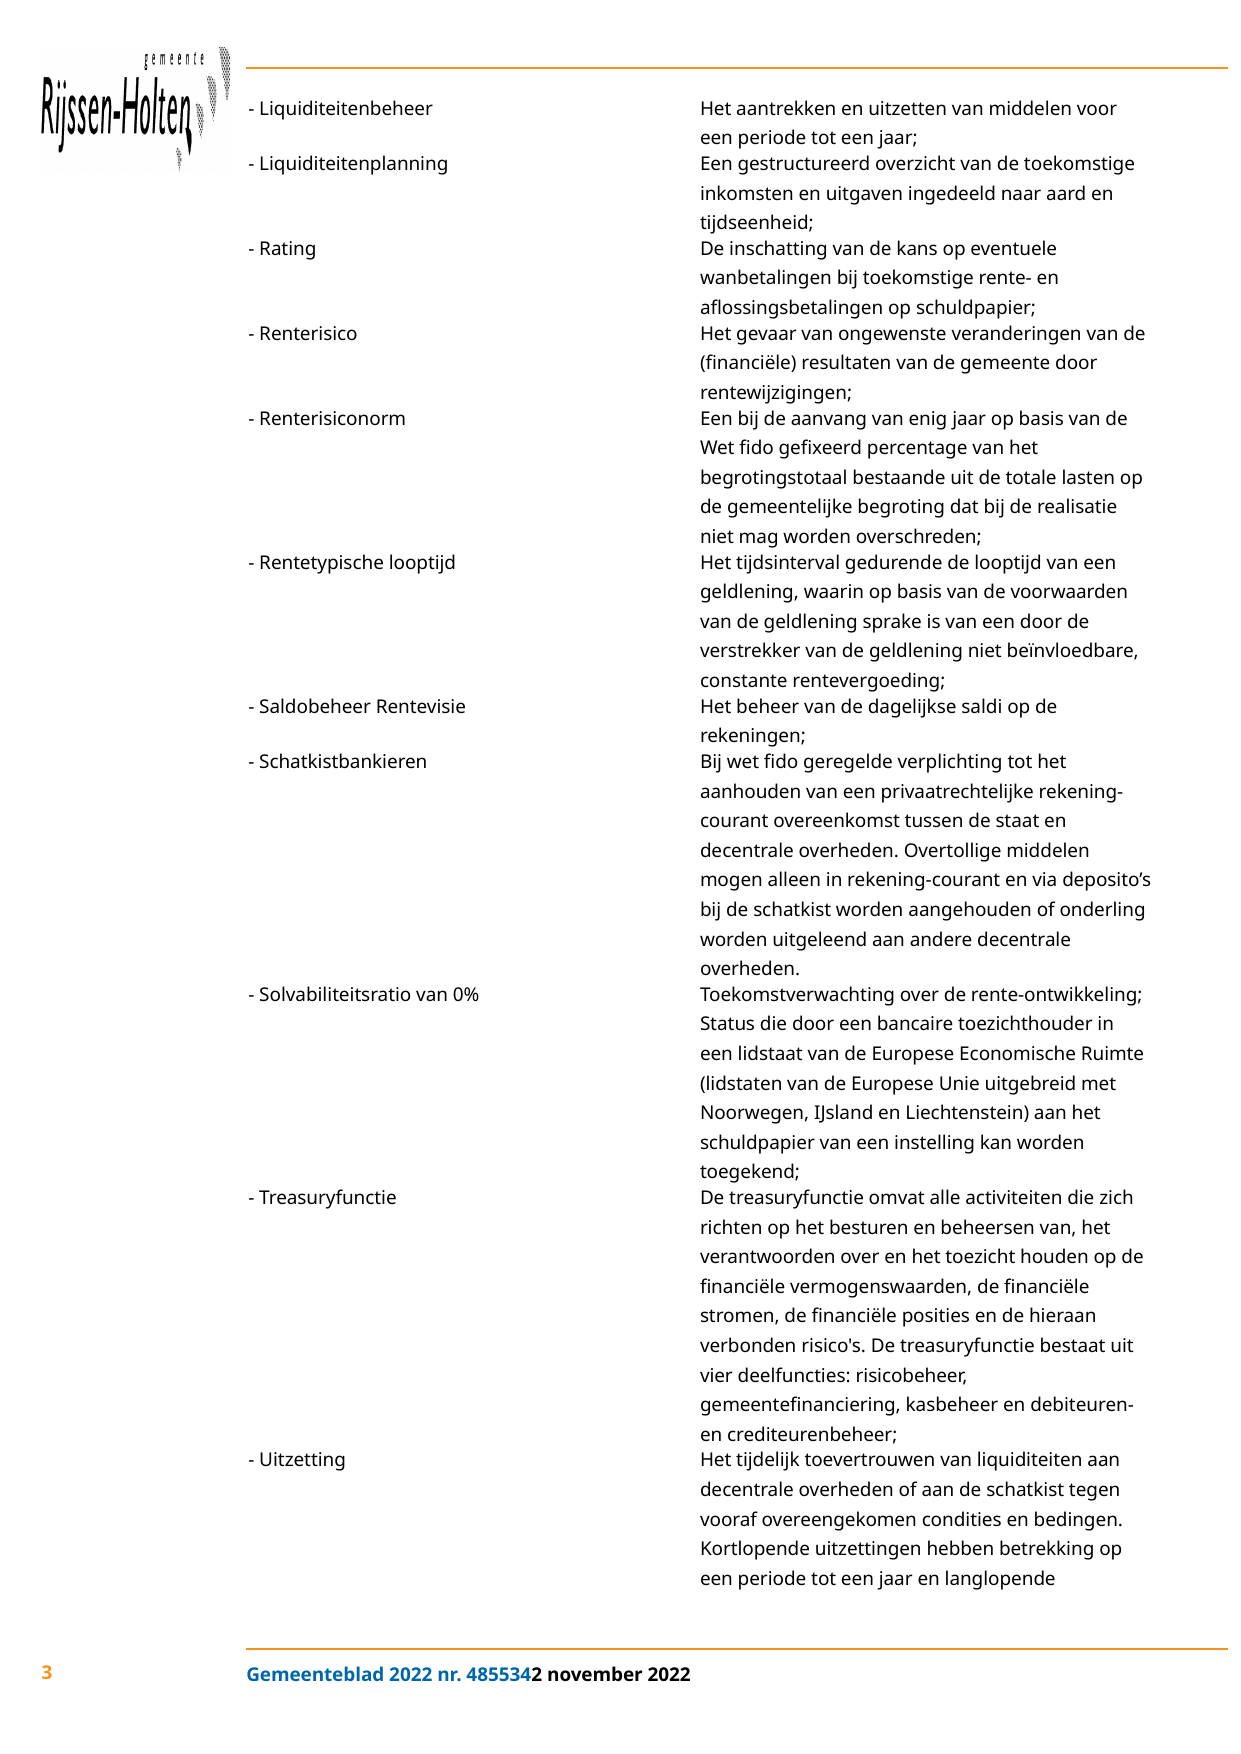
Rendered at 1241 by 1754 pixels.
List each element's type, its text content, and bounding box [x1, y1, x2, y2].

table_cell - Renterisiconorm [248, 405, 700, 549]
table_cell Toekomstverwachting over de rente-ontwikkeling; Status die door een bancaire toezichthouder in een lidstaat van de Europese Economische Ruimte (lidstaten van de Europese Unie uitgebreid met Noorwegen, IJsland en Liechtenstein) aan het schuldpapier van een instelling kan worden toegekend; [700, 981, 1152, 1184]
picture [41, 47, 231, 172]
table_cell - Solvabiliteitsratio van 0% [248, 981, 700, 1184]
table_cell De inschatting van de kans op eventuele wanbetalingen bij toekomstige rente- en aflossingsbetalingen op schuldpapier; [700, 235, 1152, 320]
table_cell Een bij de aanvang van enig jaar op basis van de Wet fido gefixeerd percentage van het begrotingstotaal bestaande uit de totale lasten op de gemeentelijke begroting dat bij de realisatie niet mag worden overschreden; [700, 405, 1152, 549]
table_cell De treasuryfunctie omvat alle activiteiten die zich richten op het besturen en beheersen van, het verantwoorden over en het toezicht houden op de financiële vermogenswaarden, de financiële stromen, de financiële posities en de hieraan verbonden risico's. De treasuryfunctie bestaat uit vier deelfuncties: risicobeheer, gemeentefinanciering, kasbeheer en debiteuren- en crediteurenbeheer; [700, 1184, 1152, 1447]
table_cell Het beheer van de dagelijkse saldi op de rekeningen; [700, 693, 1152, 748]
table_cell - Renterisico [248, 320, 700, 405]
table_cell - Rentetypische looptijd [248, 549, 700, 693]
table_cell Bij wet fido geregelde verplichting tot het aanhouden van een privaatrechtelijke rekening-courant overeenkomst tussen de staat en decentrale overheden. Overtollige middelen mogen alleen in rekening-courant en via deposito’s bij de schatkist worden aangehouden of onderling worden uitgeleend aan andere decentrale overheden. [700, 748, 1152, 981]
table_cell - Treasuryfunctie [248, 1184, 700, 1447]
table_cell - Saldobeheer Rentevisie [248, 693, 700, 748]
table_cell Het tijdsinterval gedurende de looptijd van een geldlening, waarin op basis van de voorwaarden van de geldlening sprake is van een door de verstrekker van de geldlening niet beïnvloedbare, constante rentevergoeding; [700, 549, 1152, 693]
table_cell - Schatkistbankieren [248, 748, 700, 981]
table_cell - Uitzetting [248, 1447, 700, 1591]
table_cell Het aantrekken en uitzetten van middelen voor een periode tot een jaar; [700, 95, 1152, 150]
table_cell - Rating [248, 235, 700, 320]
table_cell - Liquiditeitenbeheer [248, 95, 700, 150]
table_cell - Liquiditeitenplanning [248, 150, 700, 235]
table_cell Een gestructureerd overzicht van de toekomstige inkomsten en uitgaven ingedeeld naar aard en tijdseenheid; [700, 150, 1152, 235]
table_cell Het tijdelijk toevertrouwen van liquiditeiten aan decentrale overheden of aan de schatkist tegen vooraf overeengekomen condities en bedingen. Kortlopende uitzettingen hebben betrekking op een periode tot een jaar en langlopende [700, 1447, 1152, 1591]
table_cell Het gevaar van ongewenste veranderingen van de (financiële) resultaten van de gemeente door rentewijzigingen; [700, 320, 1152, 405]
